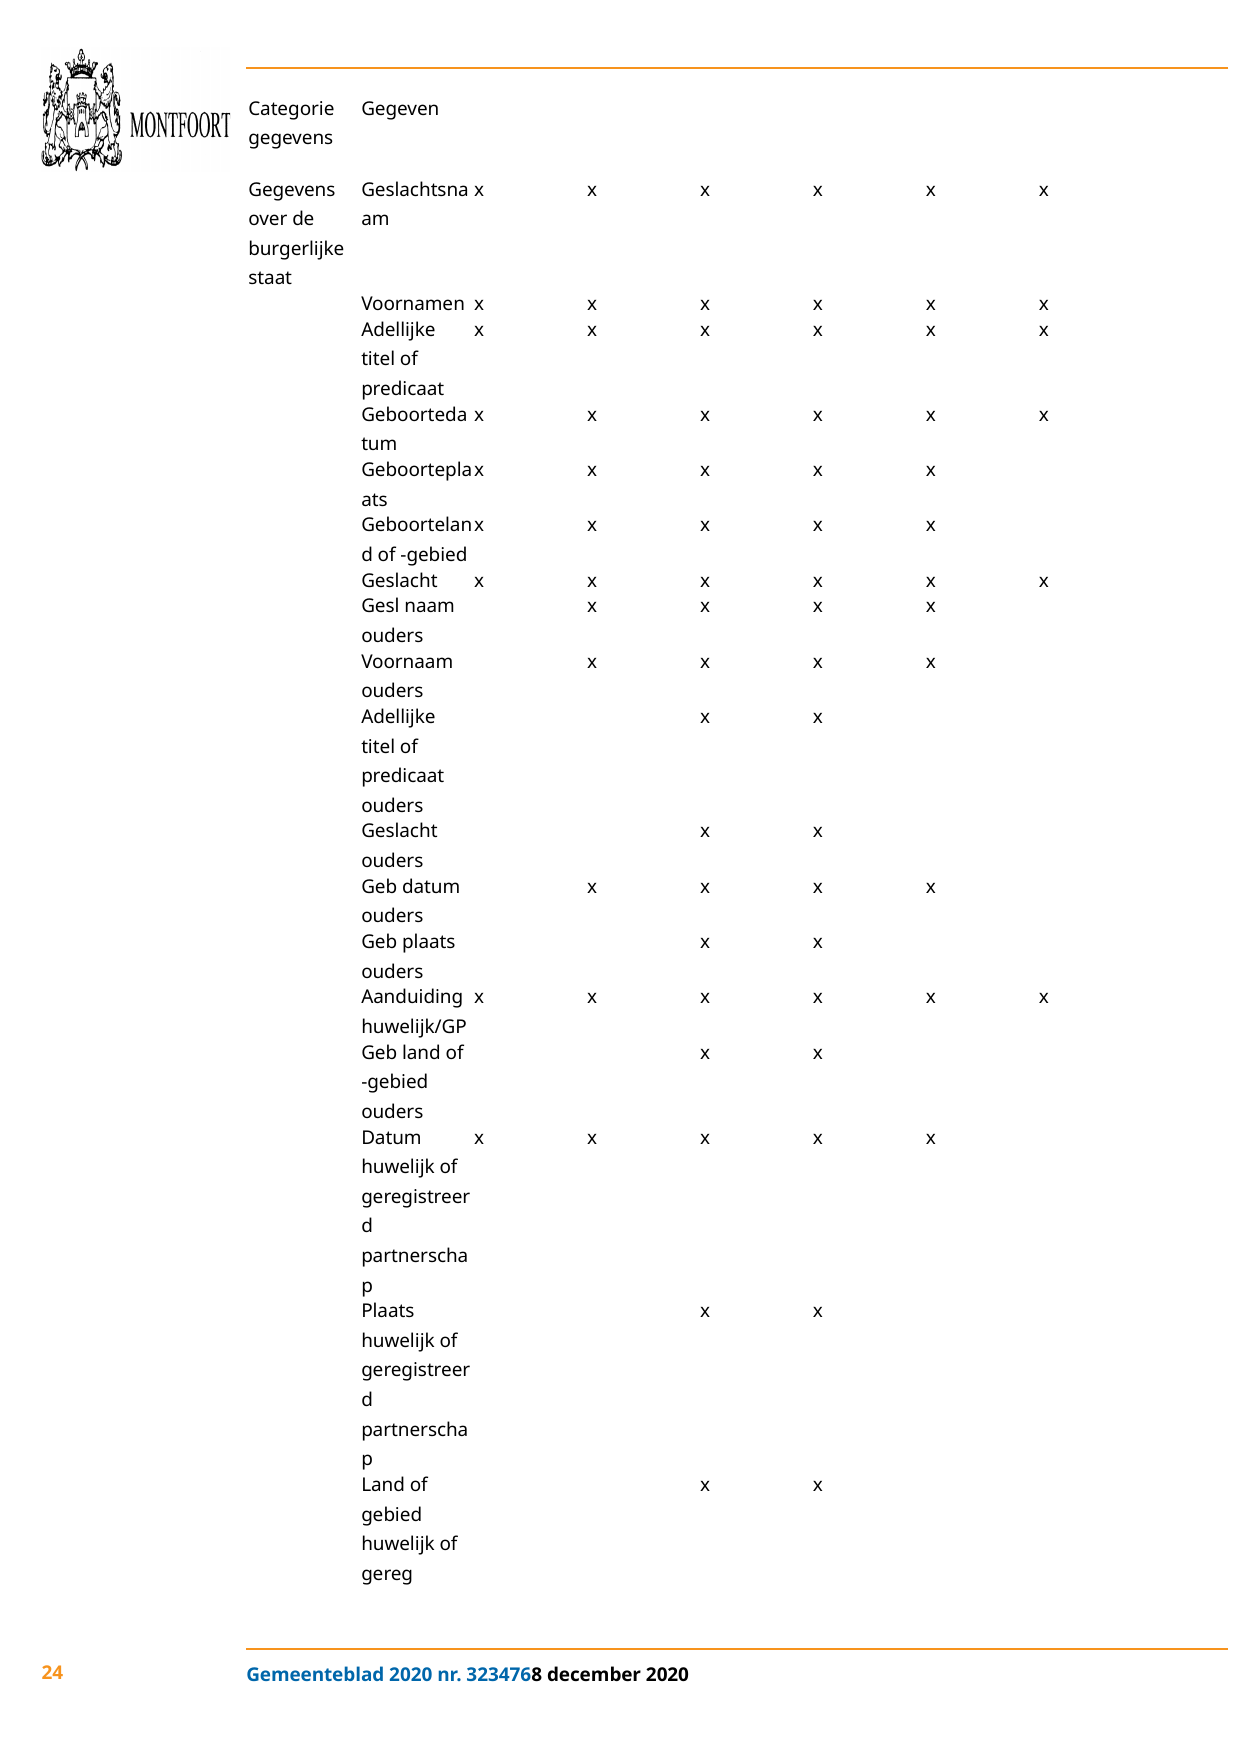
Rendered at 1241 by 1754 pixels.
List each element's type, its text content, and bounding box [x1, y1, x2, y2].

table_cell [587, 95, 700, 150]
table_cell [248, 648, 361, 703]
table_cell x [926, 593, 1038, 648]
table_cell Adellijke titel of predicaat ouders [361, 703, 474, 818]
table_cell x [926, 984, 1038, 1039]
table_cell x [587, 593, 700, 648]
table_cell x [813, 1298, 926, 1471]
table_cell Geboorteland of -gebied [361, 512, 474, 567]
table_cell x [813, 567, 926, 593]
table_cell x [926, 873, 1038, 928]
table_cell x [1039, 984, 1152, 1039]
table_cell Geb datum ouders [361, 873, 474, 928]
table_cell x [926, 1124, 1038, 1297]
table_cell x [587, 512, 700, 567]
table_cell x [700, 1039, 813, 1124]
table_cell Geb land of -gebied ouders [361, 1039, 474, 1124]
table_cell x [813, 1471, 926, 1586]
table_cell Gesl naam ouders [361, 593, 474, 648]
table_cell x [1039, 176, 1152, 290]
table_cell x [926, 316, 1038, 401]
table_cell [1039, 928, 1152, 984]
table_cell x [813, 984, 926, 1039]
table_cell [1039, 703, 1152, 818]
table_cell [474, 1039, 587, 1124]
table_cell x [474, 512, 587, 567]
table_cell x [700, 1124, 813, 1297]
table_cell Geslacht ouders [361, 818, 474, 873]
table_cell [926, 150, 1038, 176]
table_cell x [813, 456, 926, 512]
table_cell [926, 1471, 1038, 1586]
table_cell Geb plaats ouders [361, 928, 474, 984]
table_cell x [926, 401, 1038, 456]
table_cell Land of gebied huwelijk of gereg [361, 1471, 474, 1586]
table_cell [926, 703, 1038, 818]
table_cell x [700, 984, 813, 1039]
table_cell [700, 95, 813, 150]
table_cell x [700, 512, 813, 567]
table_cell x [926, 648, 1038, 703]
table_cell [1039, 648, 1152, 703]
table_cell Aanduiding huwelijk/GP [361, 984, 474, 1039]
table_cell x [587, 176, 700, 290]
table_cell x [700, 316, 813, 401]
table_cell x [474, 456, 587, 512]
table_cell [926, 1298, 1038, 1471]
table_cell [1039, 818, 1152, 873]
table_cell [248, 703, 361, 818]
table_cell [1039, 1298, 1152, 1471]
table_cell x [474, 401, 587, 456]
table_cell x [700, 456, 813, 512]
table_cell x [587, 1124, 700, 1297]
table_cell [248, 1298, 361, 1471]
table_cell [248, 456, 361, 512]
picture [41, 47, 231, 172]
table_cell [248, 316, 361, 401]
table_cell [474, 648, 587, 703]
table_cell Geboorteplaats [361, 456, 474, 512]
table_cell [474, 1298, 587, 1471]
table_cell x [813, 512, 926, 567]
table_cell x [813, 703, 926, 818]
table_cell x [813, 928, 926, 984]
table_cell Geslacht [361, 567, 474, 593]
table_cell x [700, 290, 813, 316]
table_cell [248, 150, 361, 176]
table_cell Categorie gegevens [248, 95, 361, 150]
table_cell x [1039, 401, 1152, 456]
table_cell [248, 1039, 361, 1124]
table_cell Geboortedatum [361, 401, 474, 456]
table_cell [926, 1039, 1038, 1124]
table_cell x [700, 703, 813, 818]
table_cell [248, 1124, 361, 1297]
table_cell x [700, 873, 813, 928]
table_cell [587, 818, 700, 873]
table_cell [361, 150, 474, 176]
table_cell x [813, 316, 926, 401]
table_cell Voornamen [361, 290, 474, 316]
table_cell x [587, 290, 700, 316]
table_cell [248, 401, 361, 456]
table_cell [474, 703, 587, 818]
table_cell [587, 1298, 700, 1471]
table_cell x [700, 1298, 813, 1471]
table_cell x [474, 316, 587, 401]
table_cell [1039, 1039, 1152, 1124]
table_cell Gegeven [361, 95, 474, 150]
table_cell x [700, 176, 813, 290]
table_cell x [813, 818, 926, 873]
table_cell [587, 928, 700, 984]
table_cell x [926, 512, 1038, 567]
table_cell [1039, 1471, 1152, 1586]
table_cell x [474, 290, 587, 316]
table_cell [248, 593, 361, 648]
table_cell [474, 593, 587, 648]
table_cell [587, 1471, 700, 1586]
table_cell x [587, 567, 700, 593]
table_cell Plaats huwelijk of geregistreerd partnerschap [361, 1298, 474, 1471]
table_cell x [813, 593, 926, 648]
table_cell [1039, 593, 1152, 648]
table_cell x [813, 1039, 926, 1124]
table_cell [1039, 150, 1152, 176]
table_cell [587, 1039, 700, 1124]
table_cell x [587, 316, 700, 401]
table_cell x [926, 567, 1038, 593]
table_cell [474, 873, 587, 928]
table_cell [1039, 873, 1152, 928]
table_cell Adellijke titel of predicaat [361, 316, 474, 401]
table_cell [248, 873, 361, 928]
table_cell x [700, 928, 813, 984]
table_cell [926, 818, 1038, 873]
table_cell x [474, 984, 587, 1039]
table_cell x [813, 401, 926, 456]
table_cell Voornaam ouders [361, 648, 474, 703]
table_cell [248, 818, 361, 873]
table_cell [926, 95, 1038, 150]
table_cell x [813, 873, 926, 928]
table_cell x [587, 401, 700, 456]
table_cell x [1039, 290, 1152, 316]
table_cell [1039, 95, 1152, 150]
table_cell x [813, 176, 926, 290]
table_cell [248, 984, 361, 1039]
table_cell x [700, 648, 813, 703]
table_cell x [700, 818, 813, 873]
table_cell [813, 95, 926, 150]
table_cell [587, 150, 700, 176]
table_cell x [700, 567, 813, 593]
table_cell [1039, 1124, 1152, 1297]
table_cell [474, 1471, 587, 1586]
table_cell [474, 928, 587, 984]
table_cell x [813, 1124, 926, 1297]
table_cell x [474, 1124, 587, 1297]
table_cell x [474, 176, 587, 290]
table_cell x [700, 593, 813, 648]
table_cell x [813, 648, 926, 703]
table_cell [587, 703, 700, 818]
table_cell Geslachtsnaam [361, 176, 474, 290]
table_cell [248, 567, 361, 593]
table_cell x [587, 984, 700, 1039]
table_cell [474, 818, 587, 873]
table_cell [700, 150, 813, 176]
table_cell [926, 928, 1038, 984]
table_cell x [926, 176, 1038, 290]
table_cell Gegevens over de burgerlijke staat [248, 176, 361, 290]
table_cell x [700, 1471, 813, 1586]
table_cell x [813, 290, 926, 316]
table_cell [248, 1471, 361, 1586]
table_cell x [926, 290, 1038, 316]
table_cell x [587, 456, 700, 512]
table_cell x [1039, 316, 1152, 401]
table_cell [248, 928, 361, 984]
table_cell x [587, 873, 700, 928]
table_cell x [926, 456, 1038, 512]
table_cell [474, 95, 587, 150]
table_cell [248, 290, 361, 316]
table_cell x [1039, 567, 1152, 593]
table_cell x [700, 401, 813, 456]
table_cell x [587, 648, 700, 703]
table_cell [248, 512, 361, 567]
table_cell [813, 150, 926, 176]
table_cell x [474, 567, 587, 593]
table_cell [1039, 456, 1152, 512]
table_cell [474, 150, 587, 176]
table_cell [1039, 512, 1152, 567]
table_cell Datum huwelijk of geregistreerd partnerschap [361, 1124, 474, 1297]
